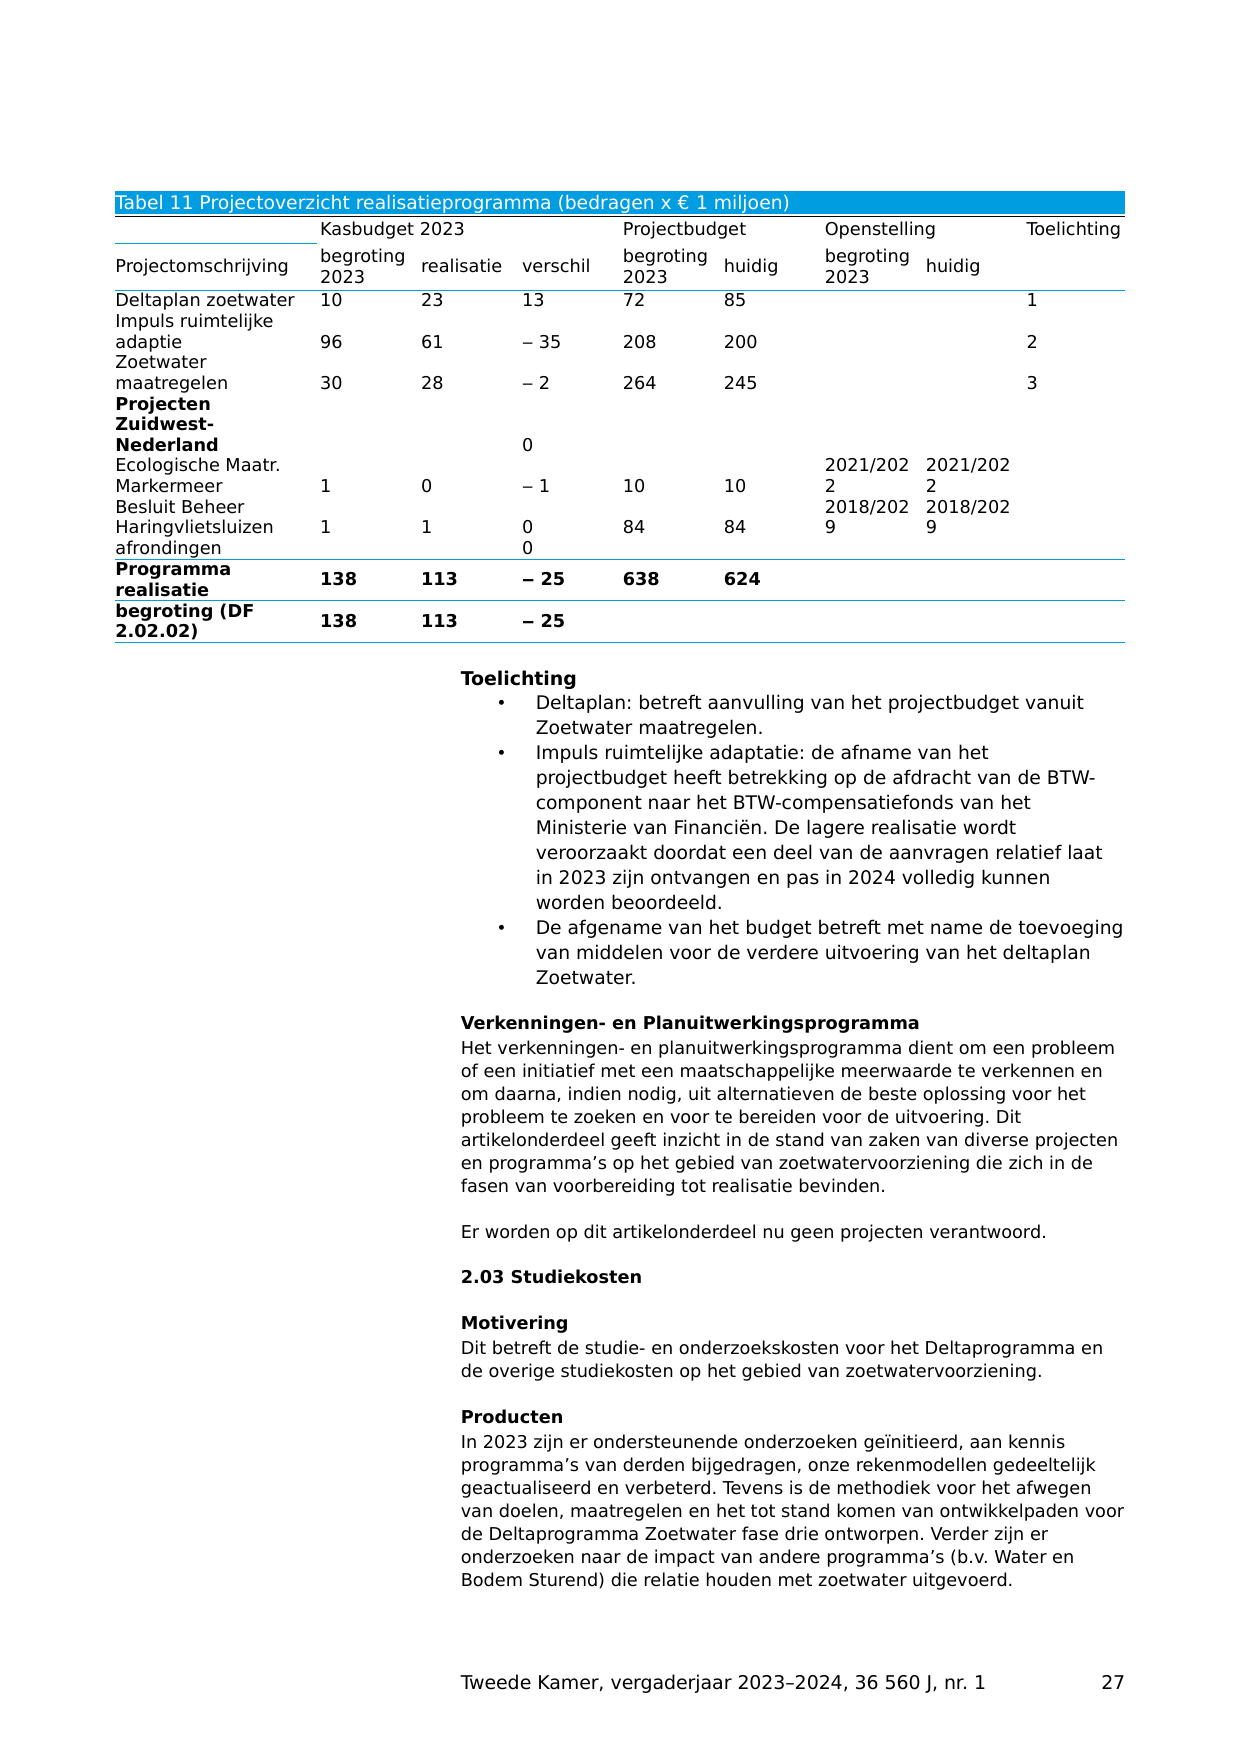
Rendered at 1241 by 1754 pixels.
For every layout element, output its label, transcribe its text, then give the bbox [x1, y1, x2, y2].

table_cell 0 [519, 538, 620, 558]
table_cell Projectbudget [620, 217, 822, 243]
text Dit betreft de studie- en onderzoekskosten voor het Deltaprogramma en de overige studiekosten op het gebied van zoetwatervoorziening. [461, 1336, 1125, 1382]
table_cell [923, 352, 1023, 393]
table_cell [822, 601, 923, 642]
table_cell Openstelling [822, 217, 1023, 243]
table_cell [822, 352, 923, 393]
table_cell 138 [317, 601, 418, 642]
table_cell [822, 311, 923, 352]
table_cell Programma realisatie [115, 560, 317, 600]
table_cell 0 [519, 394, 620, 455]
table_cell Impuls ruimtelijke adaptie [115, 311, 317, 352]
table_cell 113 [418, 601, 519, 642]
table_cell Kasbudget 2023 [317, 217, 620, 243]
table_cell 2021/2022 [822, 455, 923, 497]
table_cell 10 [317, 291, 418, 311]
table_cell Besluit Beheer Haringvlietsluizen [115, 497, 317, 538]
table_cell begroting 2023 [317, 243, 418, 290]
table_cell 0 [418, 455, 519, 497]
table_cell [418, 394, 519, 455]
text Het verkenningen- en planuitwerkingsprogramma dient om een probleem of een initiatief met een maatschappelijke meerwaarde te verkennen en om daarna, indien nodig, uit alternatieven de beste oplossing voor het probleem te zoeken en voor te bereiden voor de uitvoering. Dit artikelonderdeel geeft inzicht in de stand van zaken van diverse projecten en programma’s op het gebied van zoetwatervoorziening die zich in de fasen van voorbereiding tot realisatie bevinden. [461, 1036, 1125, 1197]
table_cell 208 [620, 311, 721, 352]
table_cell [620, 538, 721, 558]
table_cell ‒ 2 [519, 352, 620, 393]
table_cell 1 [418, 497, 519, 538]
list Deltaplan: betreft aanvulling van het projectbudget vanuit Zoetwater maatregelen. [498, 689, 1125, 739]
table_cell [1024, 497, 1125, 538]
table_cell [923, 560, 1023, 600]
table_cell [822, 291, 923, 311]
table_cell Projectomschrijving [115, 244, 317, 290]
table_cell [418, 538, 519, 558]
table_cell verschil [519, 243, 620, 290]
table_cell [721, 601, 822, 642]
table_cell Zoetwater maatregelen [115, 352, 317, 393]
table_cell 200 [721, 311, 822, 352]
table_cell 1 [317, 497, 418, 538]
table_cell [822, 538, 923, 558]
table_cell 10 [721, 455, 822, 497]
table_cell ‒ 1 [519, 455, 620, 497]
table_cell [317, 394, 418, 455]
table_cell 1 [317, 455, 418, 497]
table_cell 2021/2022 [923, 455, 1023, 497]
table_cell [923, 311, 1023, 352]
list De afgename van het budget betreft met name de toevoeging van middelen voor de verdere uitvoering van het deltaplan Zoetwater. [498, 914, 1125, 989]
table_cell 2018/2029 [822, 497, 923, 538]
table_cell [923, 394, 1023, 455]
table_cell 138 [317, 560, 418, 600]
table_cell realisatie [418, 243, 519, 290]
list Impuls ruimtelijke adaptatie: de afname van het projectbudget heeft betrekking op de afdracht van de BTW-component naar het BTW-compensatiefonds van het Ministerie van Financiën. De lagere realisatie wordt veroorzaakt doordat een deel van de aanvragen relatief laat in 2023 zijn ontvangen en pas in 2024 volledig kunnen worden beoordeeld. [498, 739, 1125, 914]
text 2.03 Studiekosten [461, 1266, 1125, 1288]
table_cell 0 [519, 497, 620, 538]
table_cell begroting 2023 [620, 243, 721, 290]
text Producten [461, 1405, 1125, 1428]
table_cell 72 [620, 291, 721, 311]
table_cell 113 [418, 560, 519, 600]
table_cell 638 [620, 560, 721, 600]
text In 2023 zijn er ondersteunende onderzoeken geïnitieerd, aan kennis­ programma’s van derden bijgedragen, onze rekenmodellen gedeeltelijk geactualiseerd en verbeterd. Tevens is de methodiek voor het afwegen van doelen, maatregelen en het tot stand komen van ontwikkelpaden voor de Deltaprogramma Zoetwater fase drie ontworpen. Verder zijn er onderzoeken naar de impact van andere programma’s (b.v. Water en Bodem Sturend) die relatie houden met zoetwater uitgevoerd. [461, 1430, 1125, 1591]
table_cell Deltaplan zoetwater [115, 291, 317, 311]
table_cell 85 [721, 291, 822, 311]
table_cell [317, 538, 418, 558]
text Motivering [461, 1311, 1125, 1334]
table_cell [923, 538, 1023, 558]
text Er worden op dit artikelonderdeel nu geen projecten verantwoord. [461, 1220, 1125, 1243]
table_cell 245 [721, 352, 822, 393]
table_cell 2018/2029 [923, 497, 1023, 538]
table_cell Toelichting [1024, 217, 1125, 243]
table_cell [115, 217, 317, 243]
table_cell 3 [1024, 352, 1125, 393]
table_cell [1024, 455, 1125, 497]
table_cell begroting 2023 [822, 243, 923, 290]
text Toelichting [461, 667, 1125, 689]
table_cell afrondingen [115, 538, 317, 558]
table_cell [923, 601, 1023, 642]
table_cell [822, 394, 923, 455]
table_cell [620, 601, 721, 642]
table_cell huidig [721, 243, 822, 290]
table_cell 2 [1024, 311, 1125, 352]
table_cell 23 [418, 291, 519, 311]
table_cell [721, 394, 822, 455]
table_cell 84 [620, 497, 721, 538]
table_cell 61 [418, 311, 519, 352]
table_cell [923, 291, 1023, 311]
table_cell ‒ 25 [519, 560, 620, 600]
table_cell Projecten Zuidwest-Nederland [115, 394, 317, 455]
table_cell begroting (DF 2.02.02) [115, 601, 317, 642]
table_cell 13 [519, 291, 620, 311]
table_cell [721, 538, 822, 558]
table_cell 10 [620, 455, 721, 497]
table_cell 264 [620, 352, 721, 393]
table_cell [822, 560, 923, 600]
table_cell [1024, 243, 1125, 290]
table_cell ‒ 35 [519, 311, 620, 352]
table_cell 84 [721, 497, 822, 538]
table_cell 96 [317, 311, 418, 352]
table_cell ‒ 25 [519, 601, 620, 642]
table_cell [1024, 538, 1125, 558]
table_cell 28 [418, 352, 519, 393]
table_cell [1024, 394, 1125, 455]
table_cell [620, 394, 721, 455]
table_cell 30 [317, 352, 418, 393]
table_cell 1 [1024, 291, 1125, 311]
table_cell huidig [923, 243, 1023, 290]
table_cell [1024, 601, 1125, 642]
text Verkenningen- en Planuitwerkingsprogramma [461, 1011, 1125, 1034]
table_cell [1024, 560, 1125, 600]
table_cell Ecologische Maatr. Markermeer [115, 455, 317, 497]
table_cell 624 [721, 560, 822, 600]
